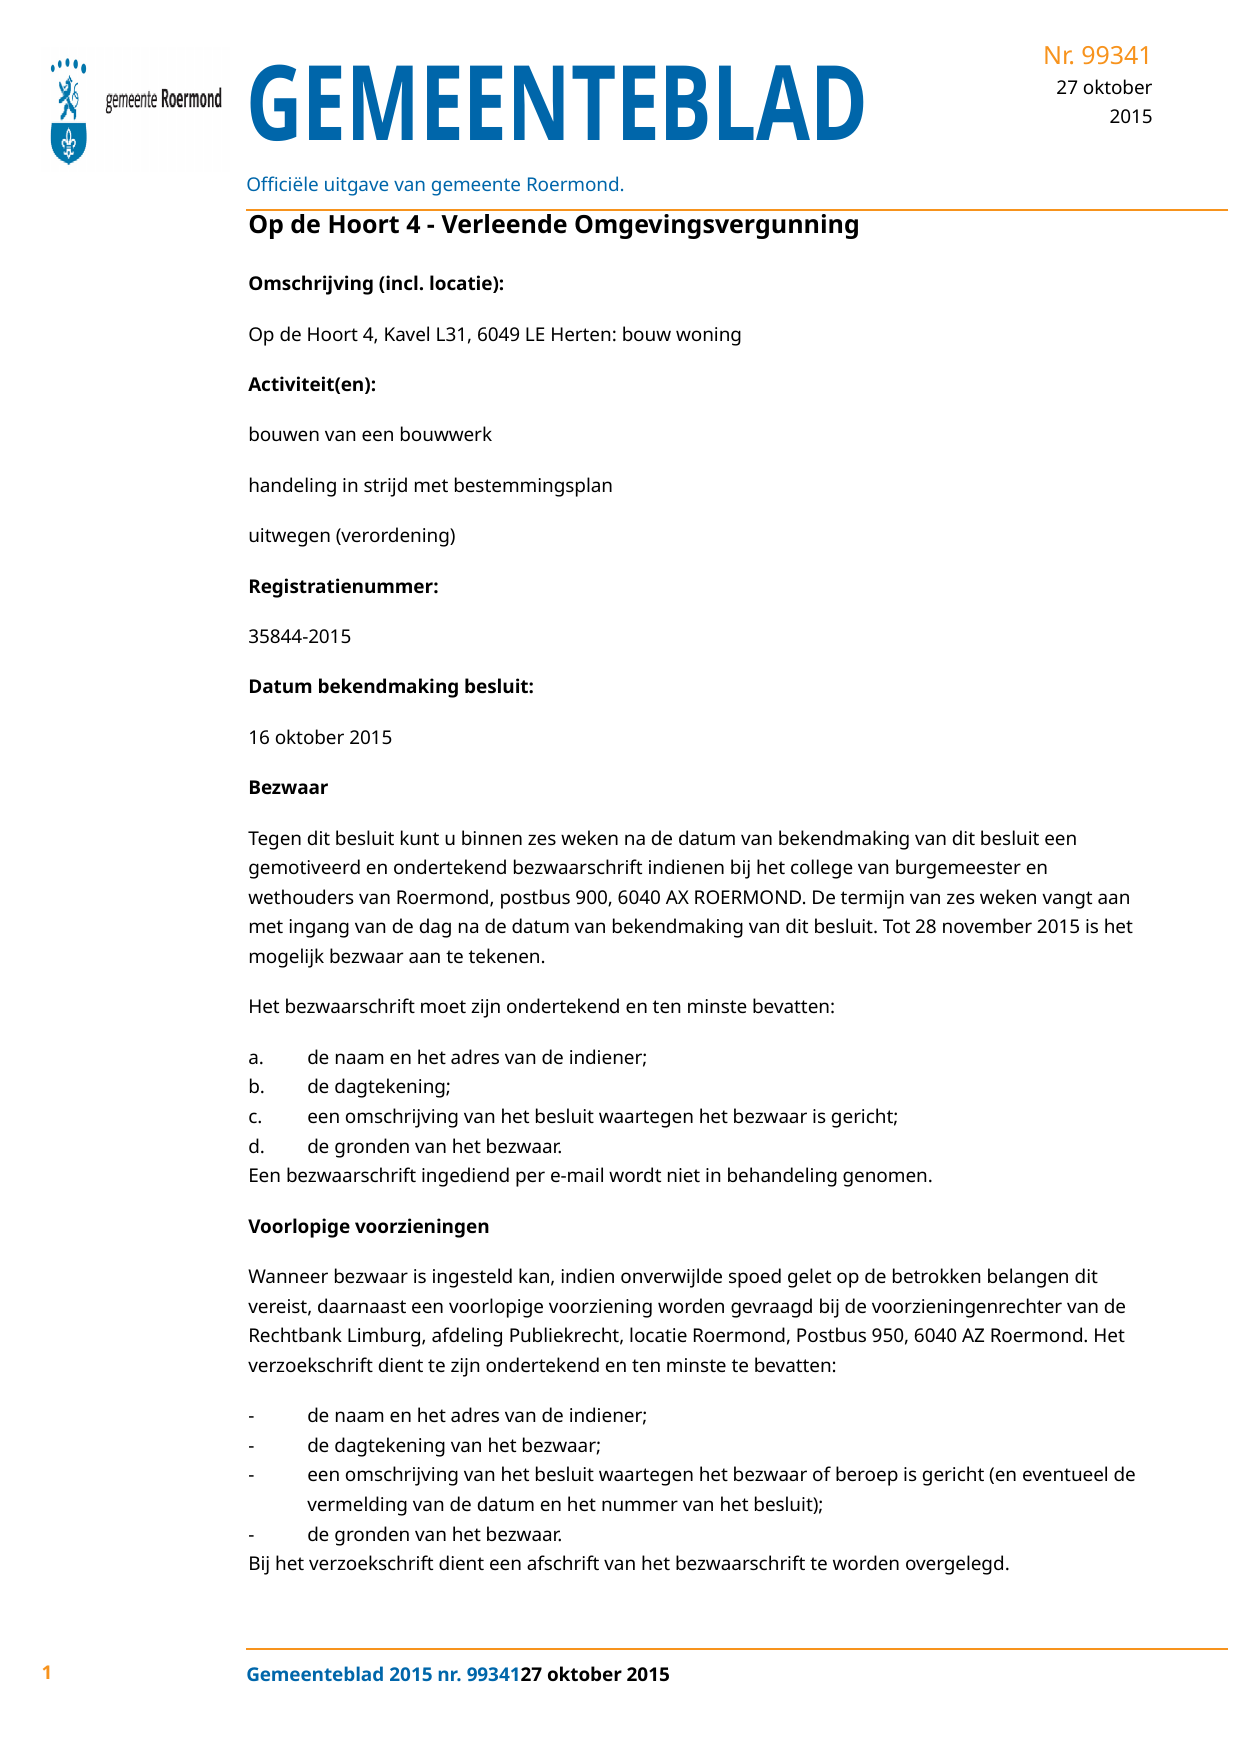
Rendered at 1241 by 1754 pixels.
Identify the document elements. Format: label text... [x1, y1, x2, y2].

list de naam en het adres van de indiener; [248, 1044, 1152, 1070]
text Registratienummer: [248, 573, 1152, 598]
list de gronden van het bezwaar. [248, 1521, 1152, 1546]
text Tegen dit besluit kunt u binnen zes weken na de datum van bekendmaking van dit besluit een gemotiveerd en ondertekend bezwaarschrift indienen bij het college van burgemeester en wethouders van Roermond, postbus 900, 6040 AX ROERMOND. De termijn van zes weken vangt aan met ingang van de dag na de datum van bekendmaking van dit besluit. Tot 28 november 2015 is het mogelijk bezwaar aan te tekenen. [248, 825, 1152, 969]
text handeling in strijd met bestemmingsplan [248, 472, 1152, 498]
text Een bezwaarschrift ingediend per e-mail wordt niet in behandeling genomen. [248, 1162, 1152, 1188]
text Bezwaar [248, 774, 1152, 800]
text Het bezwaarschrift moet zijn ondertekend en ten minste bevatten: [248, 994, 1152, 1019]
list een omschrijving van het besluit waartegen het bezwaar of beroep is gericht (en eventueel de vermelding van de datum en het nummer van het besluit); [248, 1462, 1152, 1517]
list een omschrijving van het besluit waartegen het bezwaar is gericht; [248, 1103, 1152, 1129]
text Op de Hoort 4 - Verleende Omgevingsvergunning [248, 211, 1152, 241]
text Voorlopige voorzieningen [248, 1213, 1152, 1238]
text uitwegen (verordening) [248, 522, 1152, 548]
text Datum bekendmaking besluit: [248, 674, 1152, 699]
text 16 oktober 2015 [248, 724, 1152, 750]
text Op de Hoort 4, Kavel L31, 6049 LE Herten: bouw woning [248, 321, 1152, 346]
text Bij het verzoekschrift dient een afschrift van het bezwaarschrift te worden overgelegd. [248, 1550, 1152, 1576]
text 35844-2015 [248, 623, 1152, 649]
list de naam en het adres van de indiener; [248, 1402, 1152, 1428]
text bouwen van een bouwwerk [248, 422, 1152, 447]
text Activiteit(en): [248, 371, 1152, 397]
list de gronden van het bezwaar. [248, 1133, 1152, 1158]
picture [41, 47, 231, 172]
list de dagtekening van het bezwaar; [248, 1432, 1152, 1458]
text Omschrijving (incl. locatie): [248, 270, 1152, 296]
text Wanneer bezwaar is ingesteld kan, indien onverwijlde spoed gelet op de betrokken belangen dit vereist, daarnaast een voorlopige voorziening worden gevraagd bij de voorzieningenrechter van de Rechtbank Limburg, afdeling Publiekrecht, locatie Roermond, Postbus 950, 6040 AZ Roermond. Het verzoekschrift dient te zijn ondertekend en ten minste te bevatten: [248, 1263, 1152, 1378]
list de dagtekening; [248, 1074, 1152, 1099]
